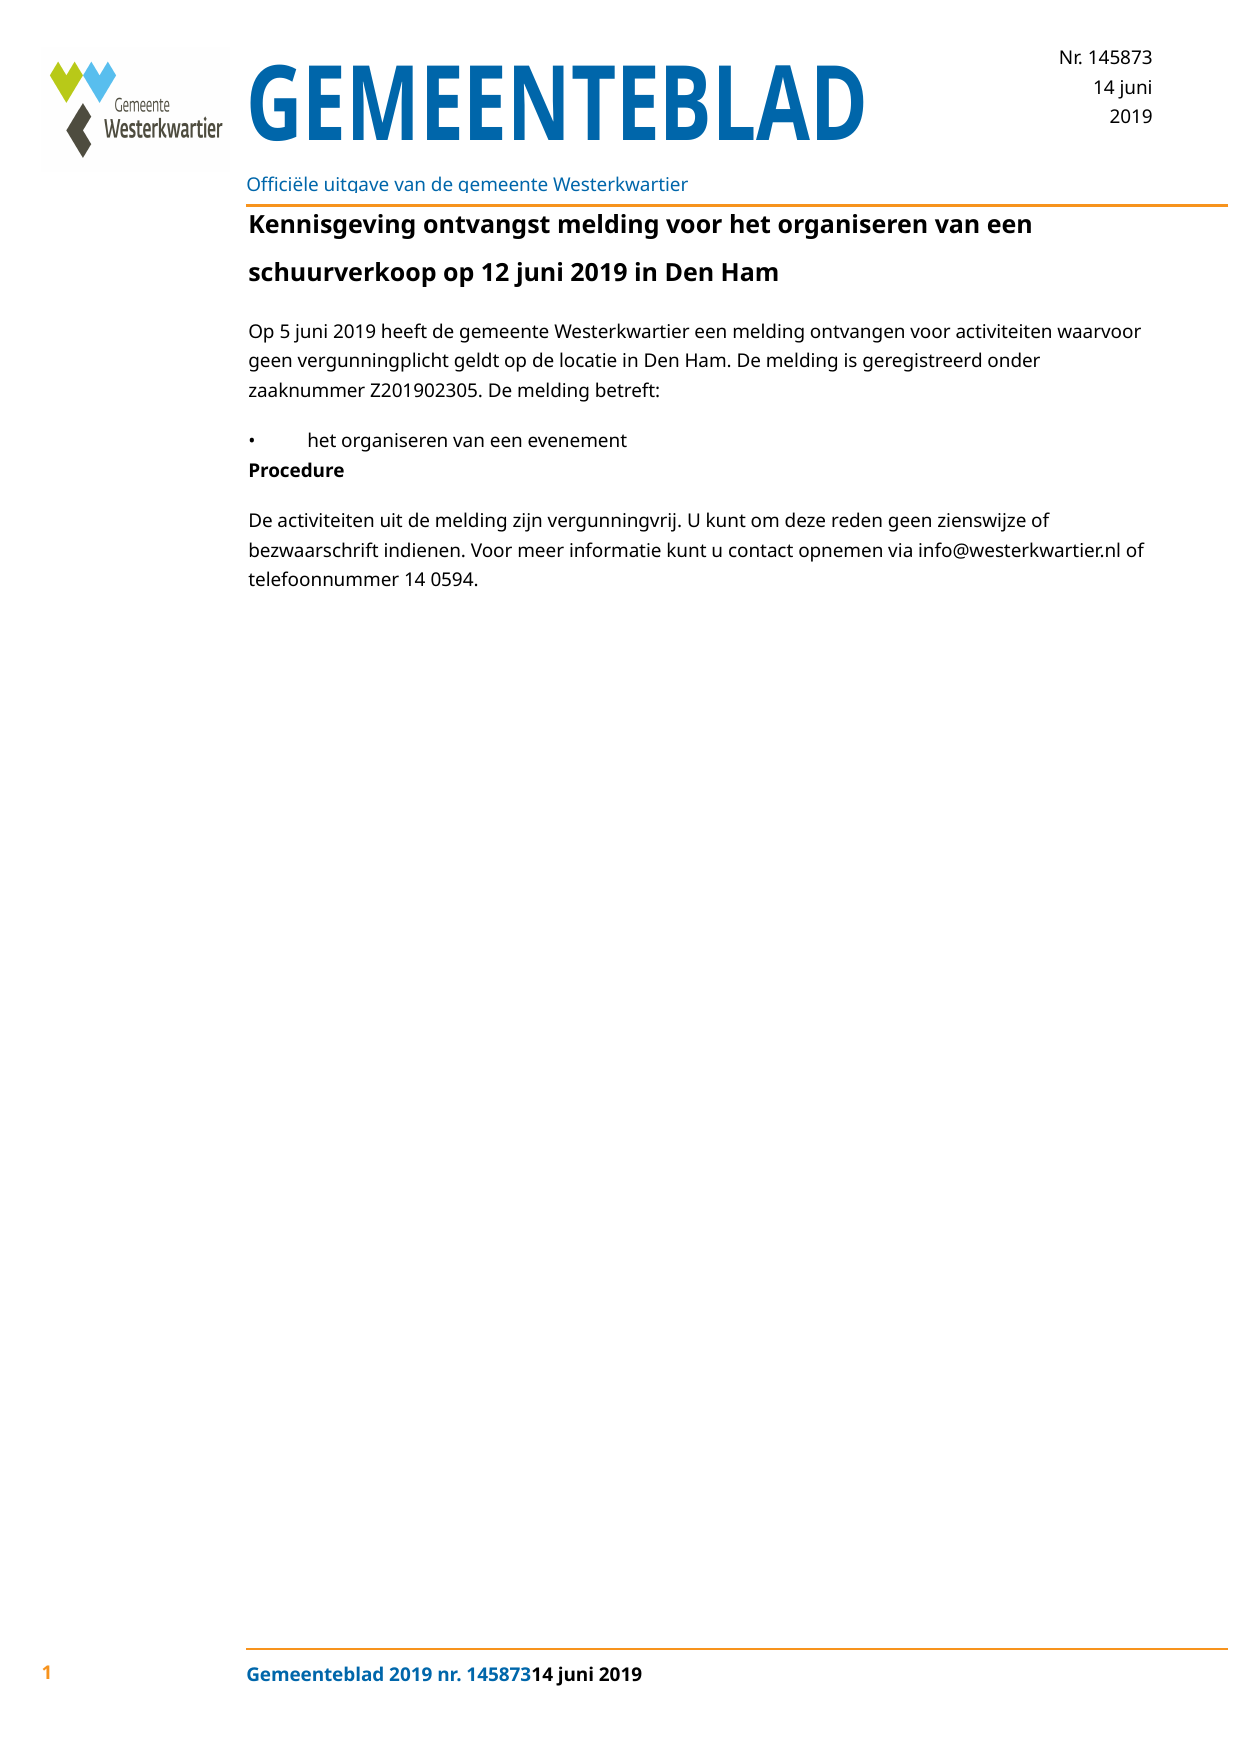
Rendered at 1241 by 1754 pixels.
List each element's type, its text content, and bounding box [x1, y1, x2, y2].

text Kennisgeving ontvangst melding voor het organiseren van een schuurverkoop op 12 juni 2019 in Den Ham [248, 207, 1152, 288]
list het organiseren van een evenement [248, 427, 1152, 453]
picture [41, 47, 231, 172]
text Procedure [248, 457, 1152, 483]
text Op 5 juni 2019 heeft de gemeente Westerkwartier een melding ontvangen voor activiteiten waarvoor geen vergunningplicht geldt op de locatie in Den Ham. De melding is geregistreerd onder zaaknummer Z201902305. De melding betreft: [248, 318, 1152, 403]
text De activiteiten uit de melding zijn vergunningvrij. U kunt om deze reden geen zienswijze of bezwaarschrift indienen. Voor meer informatie kunt u contact opnemen via info@westerkwartier.nl of telefoonnummer 14 0594. [248, 507, 1152, 592]
